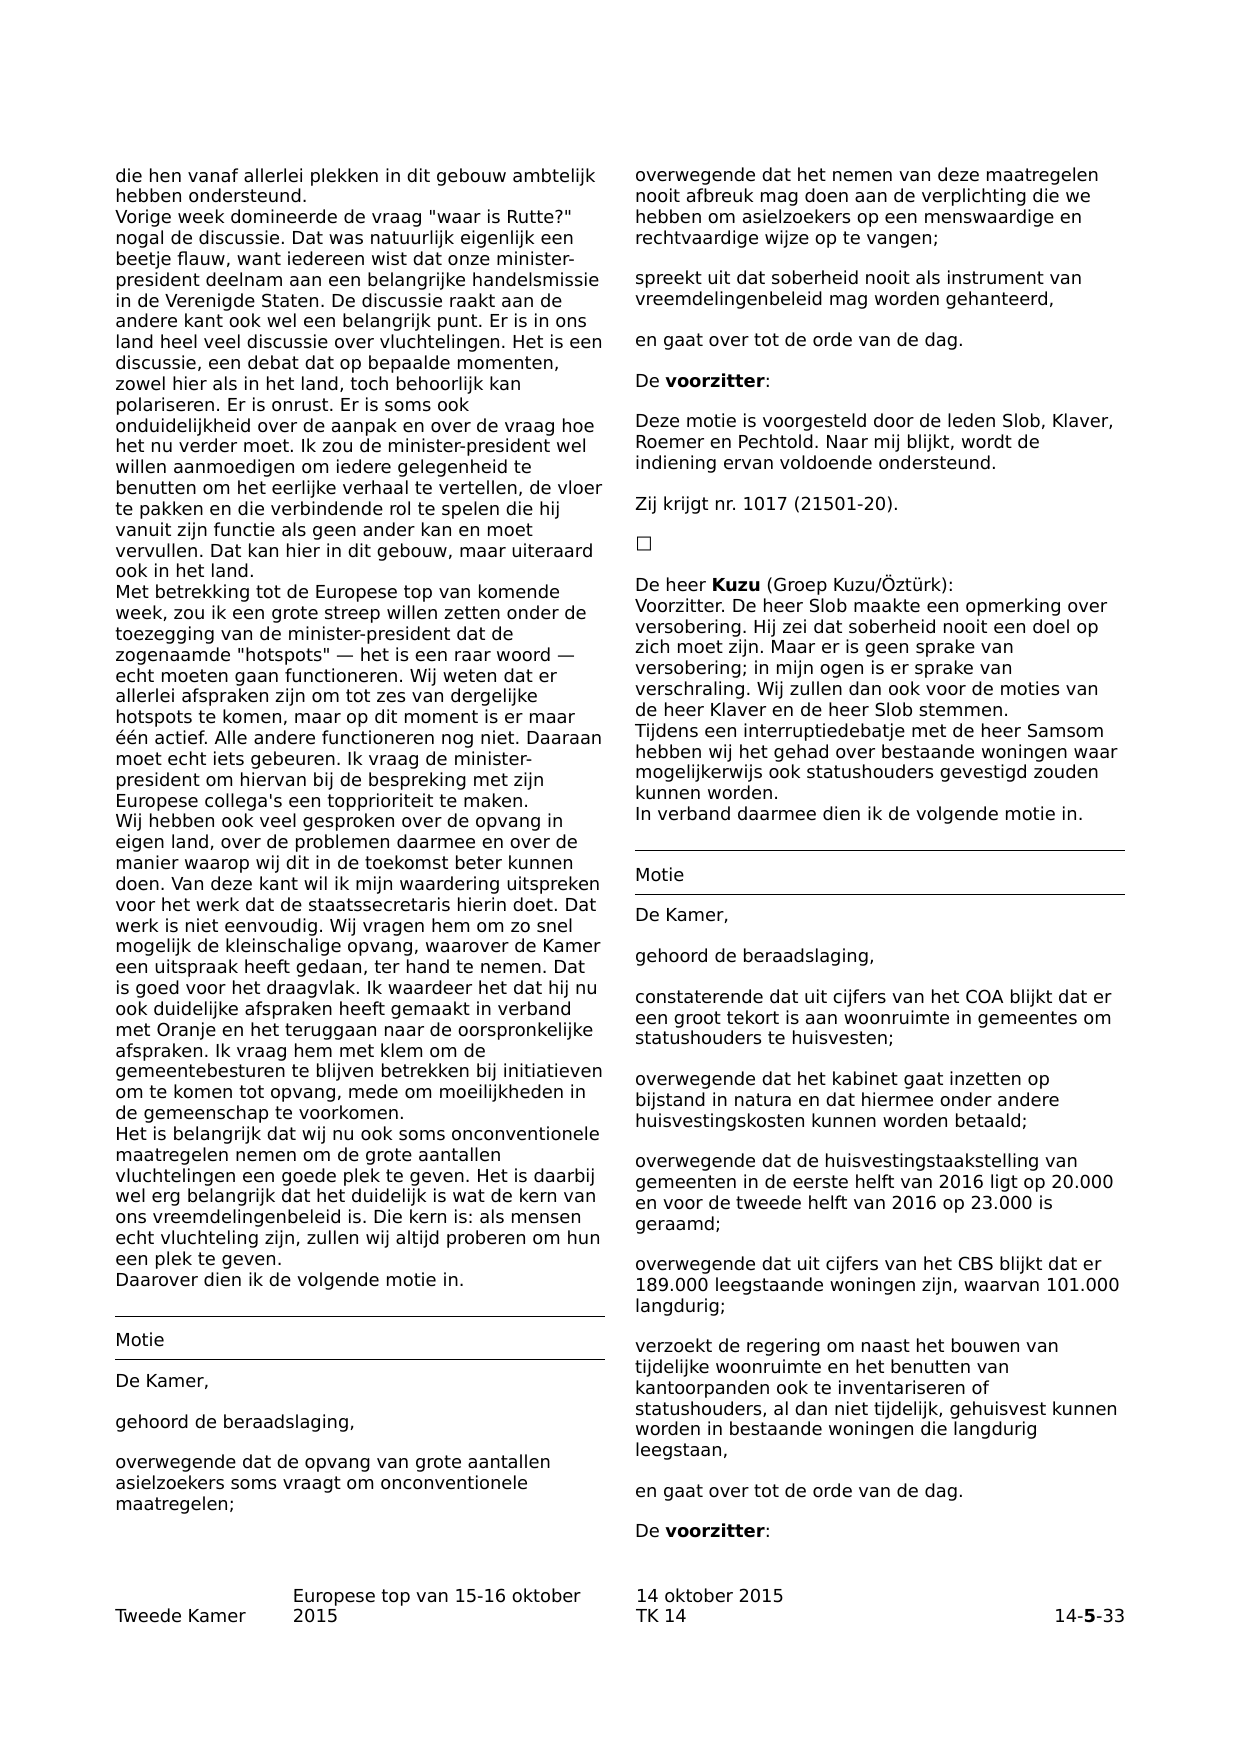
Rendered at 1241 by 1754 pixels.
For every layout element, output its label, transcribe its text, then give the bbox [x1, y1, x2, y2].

text De heer Kuzu (Groep Kuzu/Öztürk): [635, 575, 1125, 596]
text Deze motie is voorgesteld door de leden Slob, Klaver, Roemer en Pechtold. Naar mij blijkt, wordt de indiening ervan voldoende ondersteund. [635, 411, 1125, 473]
text Daarover dien ik de volgende motie in. [115, 1269, 605, 1290]
text Vorige week domineerde de vraag "waar is Rutte?" nogal de discussie. Dat was natuurlijk eigenlijk een beetje flauw, want iedereen wist dat onze minister-president deelnam aan een belangrijke handelsmissie in de Verenigde Staten. De discussie raakt aan de andere kant ook wel een belangrijk punt. Er is in ons land heel veel discussie over vluchtelingen. Het is een discussie, een debat dat op bepaalde momenten, zowel hier als in het land, toch behoorlijk kan polariseren. Er is onrust. Er is soms ook onduidelijkheid over de aanpak en over de vraag hoe het nu verder moet. Ik zou de minister-president wel willen aanmoedigen om iedere gelegenheid te benutten om het eerlijke verhaal te vertellen, de vloer te pakken en die verbindende rol te spelen die hij vanuit zijn functie als geen ander kan en moet vervullen. Dat kan hier in dit gebouw, maar uiteraard ook in het land. [115, 207, 605, 582]
text die hen vanaf allerlei plekken in dit gebouw ambtelijk hebben ondersteund. [115, 165, 605, 207]
text spreekt uit dat soberheid nooit als instrument van vreemdelingenbeleid mag worden gehanteerd, [635, 268, 1125, 310]
text overwegende dat het kabinet gaat inzetten op bijstand in natura en dat hiermee onder andere huisvestingskosten kunnen worden betaald; [635, 1069, 1125, 1131]
text en gaat over tot de orde van de dag. [635, 330, 1125, 350]
text overwegende dat de huisvestingstaakstelling van gemeenten in de eerste helft van 2016 ligt op 20.000 en voor de tweede helft van 2016 op 23.000 is geraamd; [635, 1151, 1125, 1234]
text De voorzitter: [635, 370, 1125, 391]
text Tijdens een interruptiedebatje met de heer Samsom hebben wij het gehad over bestaande woningen waar mogelijkerwijs ook statushouders gevestigd zouden kunnen worden. [635, 721, 1125, 804]
text Zij krijgt nr. 1017 (21501-20). [635, 493, 1125, 514]
text Het is belangrijk dat wij nu ook soms onconventionele maatregelen nemen om de grote aantallen vluchtelingen een goede plek te geven. Het is daarbij wel erg belangrijk dat het duidelijk is wat de kern van ons vreemdelingenbeleid is. Die kern is: als mensen echt vluchteling zijn, zullen wij altijd proberen om hun een plek te geven. [115, 1124, 605, 1269]
text De Kamer, [115, 1371, 605, 1392]
text gehoord de beraadslaging, [115, 1412, 605, 1432]
text overwegende dat de opvang van grote aantallen asielzoekers soms vraagt om onconventionele maatregelen; [115, 1452, 605, 1514]
text gehoord de beraadslaging, [635, 946, 1125, 967]
text overwegende dat het nemen van deze maatregelen nooit afbreuk mag doen aan de verplichting die we hebben om asielzoekers op een menswaardige en rechtvaardige wijze op te vangen; [635, 165, 1125, 248]
text verzoekt de regering om naast het bouwen van tijdelijke woonruimte en het benutten van kantoorpanden ook te inventariseren of statushouders, al dan niet tijdelijk, gehuisvest kunnen worden in bestaande woningen die langdurig leegstaan, [635, 1336, 1125, 1461]
text Voorzitter. De heer Slob maakte een opmerking over versobering. Hij zei dat soberheid nooit een doel op zich moet zijn. Maar er is geen sprake van versobering; in mijn ogen is er sprake van verschraling. Wij zullen dan ook voor de moties van de heer Klaver en de heer Slob stemmen. [635, 596, 1125, 721]
text De voorzitter: [635, 1521, 1125, 1542]
text In verband daarmee dien ik de volgende motie in. [635, 804, 1125, 825]
text Wij hebben ook veel gesproken over de opvang in eigen land, over de problemen daarmee en over de manier waarop wij dit in de toekomst beter kunnen doen. Van deze kant wil ik mijn waardering uitspreken voor het werk dat de staatssecretaris hierin doet. Dat werk is niet eenvoudig. Wij vragen hem om zo snel mogelijk de kleinschalige opvang, waarover de Kamer een uitspraak heeft gedaan, ter hand te nemen. Dat is goed voor het draagvlak. Ik waardeer het dat hij nu ook duidelijke afspraken heeft gemaakt in verband met Oranje en het teruggaan naar de oorspronkelijke afspraken. Ik vraag hem met klem om de gemeentebesturen te blijven betrekken bij initiatieven om te komen tot opvang, mede om moeilijkheden in de gemeenschap te voorkomen. [115, 811, 605, 1124]
text Motie [635, 864, 1125, 885]
text en gaat over tot de orde van de dag. [635, 1481, 1125, 1501]
text Met betrekking tot de Europese top van komende week, zou ik een grote streep willen zetten onder de toezegging van de minister-president dat de zogenaamde "hotspots" — het is een raar woord — echt moeten gaan functioneren. Wij weten dat er allerlei afspraken zijn om tot zes van dergelijke hotspots te komen, maar op dit moment is er maar één actief. Alle andere functioneren nog niet. Daaraan moet echt iets gebeuren. Ik vraag de minister-president om hiervan bij de bespreking met zijn Europese collega's een topprioriteit te maken. [115, 582, 605, 811]
text De Kamer, [635, 905, 1125, 926]
text constaterende dat uit cijfers van het COA blijkt dat er een groot tekort is aan woonruimte in gemeentes om statushouders te huisvesten; [635, 987, 1125, 1049]
text ⬜ [635, 534, 1125, 555]
text overwegende dat uit cijfers van het CBS blijkt dat er 189.000 leegstaande woningen zijn, waarvan 101.000 langdurig; [635, 1254, 1125, 1316]
text Motie [115, 1330, 605, 1351]
